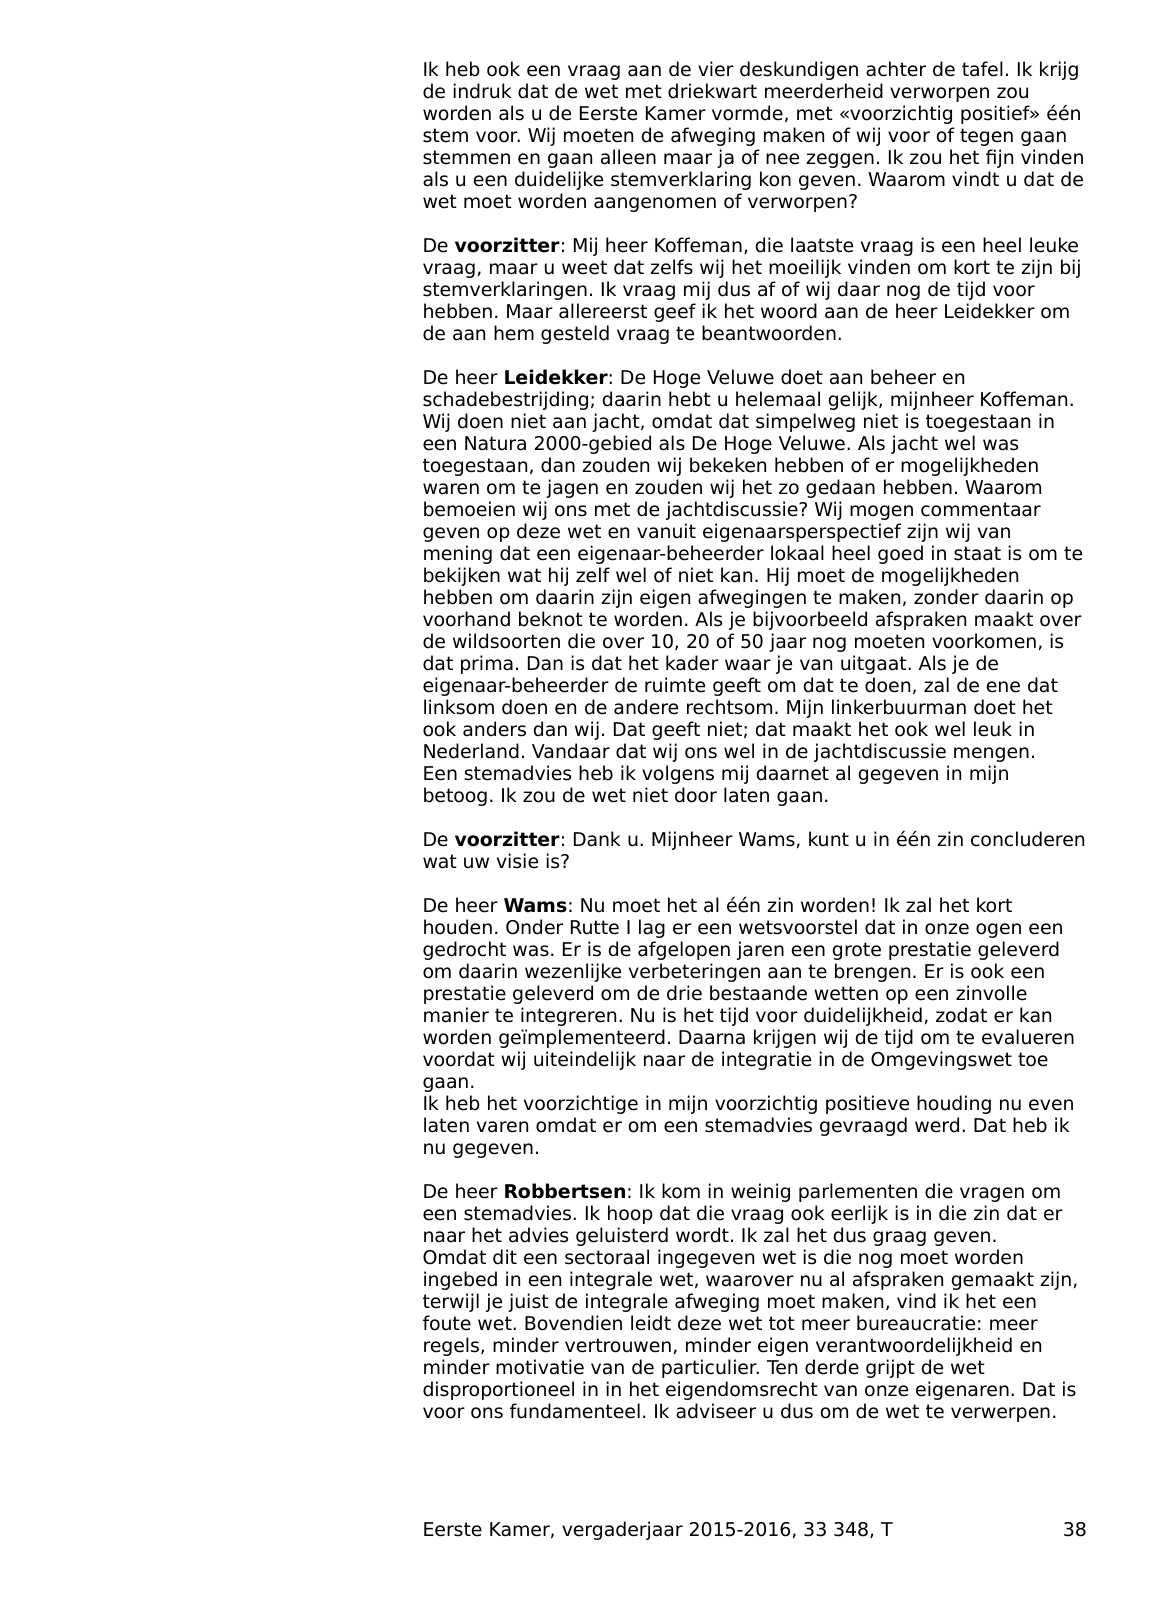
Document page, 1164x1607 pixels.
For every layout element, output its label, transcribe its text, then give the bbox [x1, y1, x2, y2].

text De voorzitter: Dank u. Mijnheer Wams, kunt u in één zin concluderen wat uw visie is? [422, 829, 1087, 873]
text Een stemadvies heb ik volgens mij daarnet al gegeven in mijn betoog. Ik zou de wet niet door laten gaan. [422, 763, 1087, 807]
text De heer Robbertsen: Ik kom in weinig parlementen die vragen om een stemadvies. Ik hoop dat die vraag ook eerlijk is in die zin dat er naar het advies geluisterd wordt. Ik zal het dus graag geven. [422, 1181, 1087, 1247]
text De heer Wams: Nu moet het al één zin worden! Ik zal het kort houden. Onder Rutte I lag er een wetsvoorstel dat in onze ogen een gedrocht was. Er is de afgelopen jaren een grote prestatie geleverd om daarin wezenlijke verbeteringen aan te brengen. Er is ook een prestatie geleverd om de drie bestaande wetten op een zinvolle manier te integreren. Nu is het tijd voor duidelijkheid, zodat er kan worden geïmplementeerd. Daarna krijgen wij de tijd om te evalueren voordat wij uiteindelijk naar de integratie in de Omgevingswet toe gaan. [422, 895, 1087, 1093]
text Omdat dit een sectoraal ingegeven wet is die nog moet worden ingebed in een integrale wet, waarover nu al afspraken gemaakt zijn, terwijl je juist de integrale afweging moet maken, vind ik het een foute wet. Bovendien leidt deze wet tot meer bureaucratie: meer regels, minder vertrouwen, minder eigen verantwoordelijkheid en minder motivatie van de particulier. Ten derde grijpt de wet disproportioneel in in het eigendomsrecht van onze eigenaren. Dat is voor ons fundamenteel. Ik adviseer u dus om de wet te verwerpen. [422, 1247, 1087, 1423]
text De voorzitter: Mij heer Koffeman, die laatste vraag is een heel leuke vraag, maar u weet dat zelfs wij het moeilijk vinden om kort te zijn bij stemverklaringen. Ik vraag mij dus af of wij daar nog de tijd voor hebben. Maar allereerst geef ik het woord aan de heer Leidekker om de aan hem gesteld vraag te beantwoorden. [422, 235, 1087, 345]
text Ik heb het voorzichtige in mijn voorzichtig positieve houding nu even laten varen omdat er om een stemadvies gevraagd werd. Dat heb ik nu gegeven. [422, 1093, 1087, 1159]
text De heer Leidekker: De Hoge Veluwe doet aan beheer en schadebestrijding; daarin hebt u helemaal gelijk, mijnheer Koffeman. Wij doen niet aan jacht, omdat dat simpelweg niet is toegestaan in een Natura 2000-gebied als De Hoge Veluwe. Als jacht wel was toegestaan, dan zouden wij bekeken hebben of er mogelijkheden waren om te jagen en zouden wij het zo gedaan hebben. Waarom bemoeien wij ons met de jachtdiscussie? Wij mogen commentaar geven op deze wet en vanuit eigenaarsperspectief zijn wij van mening dat een eigenaar-beheerder lokaal heel goed in staat is om te bekijken wat hij zelf wel of niet kan. Hij moet de mogelijkheden hebben om daarin zijn eigen afwegingen te maken, zonder daarin op voorhand beknot te worden. Als je bijvoorbeeld afspraken maakt over de wildsoorten die over 10, 20 of 50 jaar nog moeten voorkomen, is dat prima. Dan is dat het kader waar je van uitgaat. Als je de eigenaar-beheerder de ruimte geeft om dat te doen, zal de ene dat linksom doen en de andere rechtsom. Mijn linkerbuurman doet het ook anders dan wij. Dat geeft niet; dat maakt het ook wel leuk in Nederland. Vandaar dat wij ons wel in de jachtdiscussie mengen. [422, 367, 1087, 763]
text Ik heb ook een vraag aan de vier deskundigen achter de tafel. Ik krijg de indruk dat de wet met driekwart meerderheid verworpen zou worden als u de Eerste Kamer vormde, met «voorzichtig positief» één stem voor. Wij moeten de afweging maken of wij voor of tegen gaan stemmen en gaan alleen maar ja of nee zeggen. Ik zou het fijn vinden als u een duidelijke stemverklaring kon geven. Waarom vindt u dat de wet moet worden aangenomen of verworpen? [422, 59, 1087, 213]
